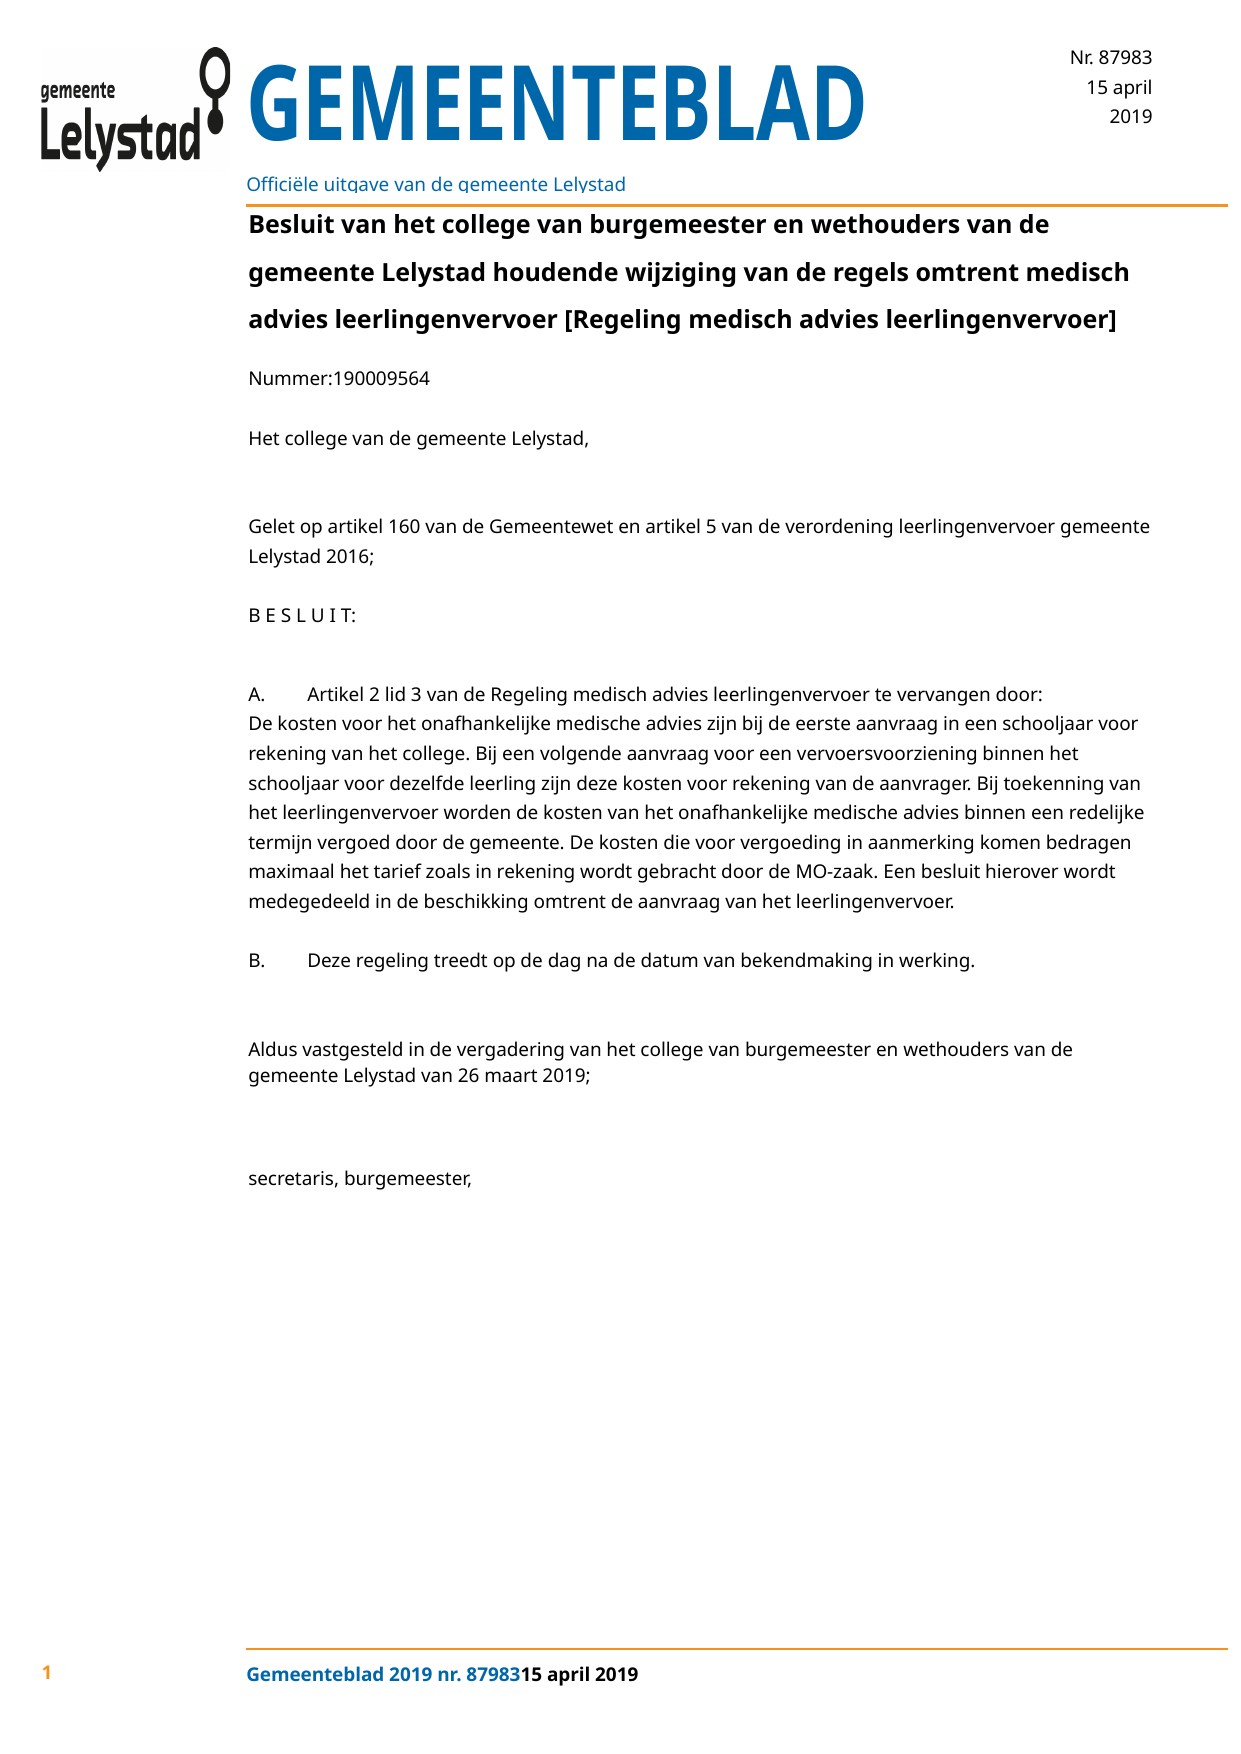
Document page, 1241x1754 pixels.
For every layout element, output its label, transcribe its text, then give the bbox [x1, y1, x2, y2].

text B E S L U I T: [248, 602, 1152, 628]
list Artikel 2 lid 3 van de Regeling medisch advies leerlingenvervoer te vervangen door: [248, 681, 1152, 707]
text secretaris, burgemeester, [248, 1165, 1152, 1190]
text De kosten voor het onafhankelijke medische advies zijn bij de eerste aanvraag in een schooljaar voor rekening van het college. Bij een volgende aanvraag voor een vervoersvoorziening binnen het schooljaar voor dezelfde leerling zijn deze kosten voor rekening van de aanvrager. Bij toekenning van het leerlingenvervoer worden de kosten van het onafhankelijke medische advies binnen een redelijke termijn vergoed door de gemeente. De kosten die voor vergoeding in aanmerking komen bedragen maximaal het tarief zoals in rekening wordt gebracht door de MO-zaak. Een besluit hierover wordt medegedeeld in de beschikking omtrent de aanvraag van het leerlingenvervoer. [248, 711, 1152, 914]
picture [41, 47, 231, 172]
text Nummer:190009564 [248, 366, 1152, 391]
list Deze regeling treedt op de dag na de datum van bekendmaking in werking. [248, 947, 1152, 973]
text Aldus vastgesteld in de vergadering van het college van burgemeester en wethouders van de gemeente Lelystad van 26 maart 2019; [248, 1036, 1152, 1087]
text Besluit van het college van burgemeester en wethouders van de gemeente Lelystad houdende wijziging van de regels omtrent medisch advies leerlingenvervoer [Regeling medisch advies leerlingenvervoer] [248, 207, 1152, 336]
text Het college van de gemeente Lelystad, [248, 425, 1152, 450]
text Gelet op artikel 160 van de Gemeentewet en artikel 5 van de verordening leerlingenvervoer gemeente Lelystad 2016; [248, 513, 1152, 569]
